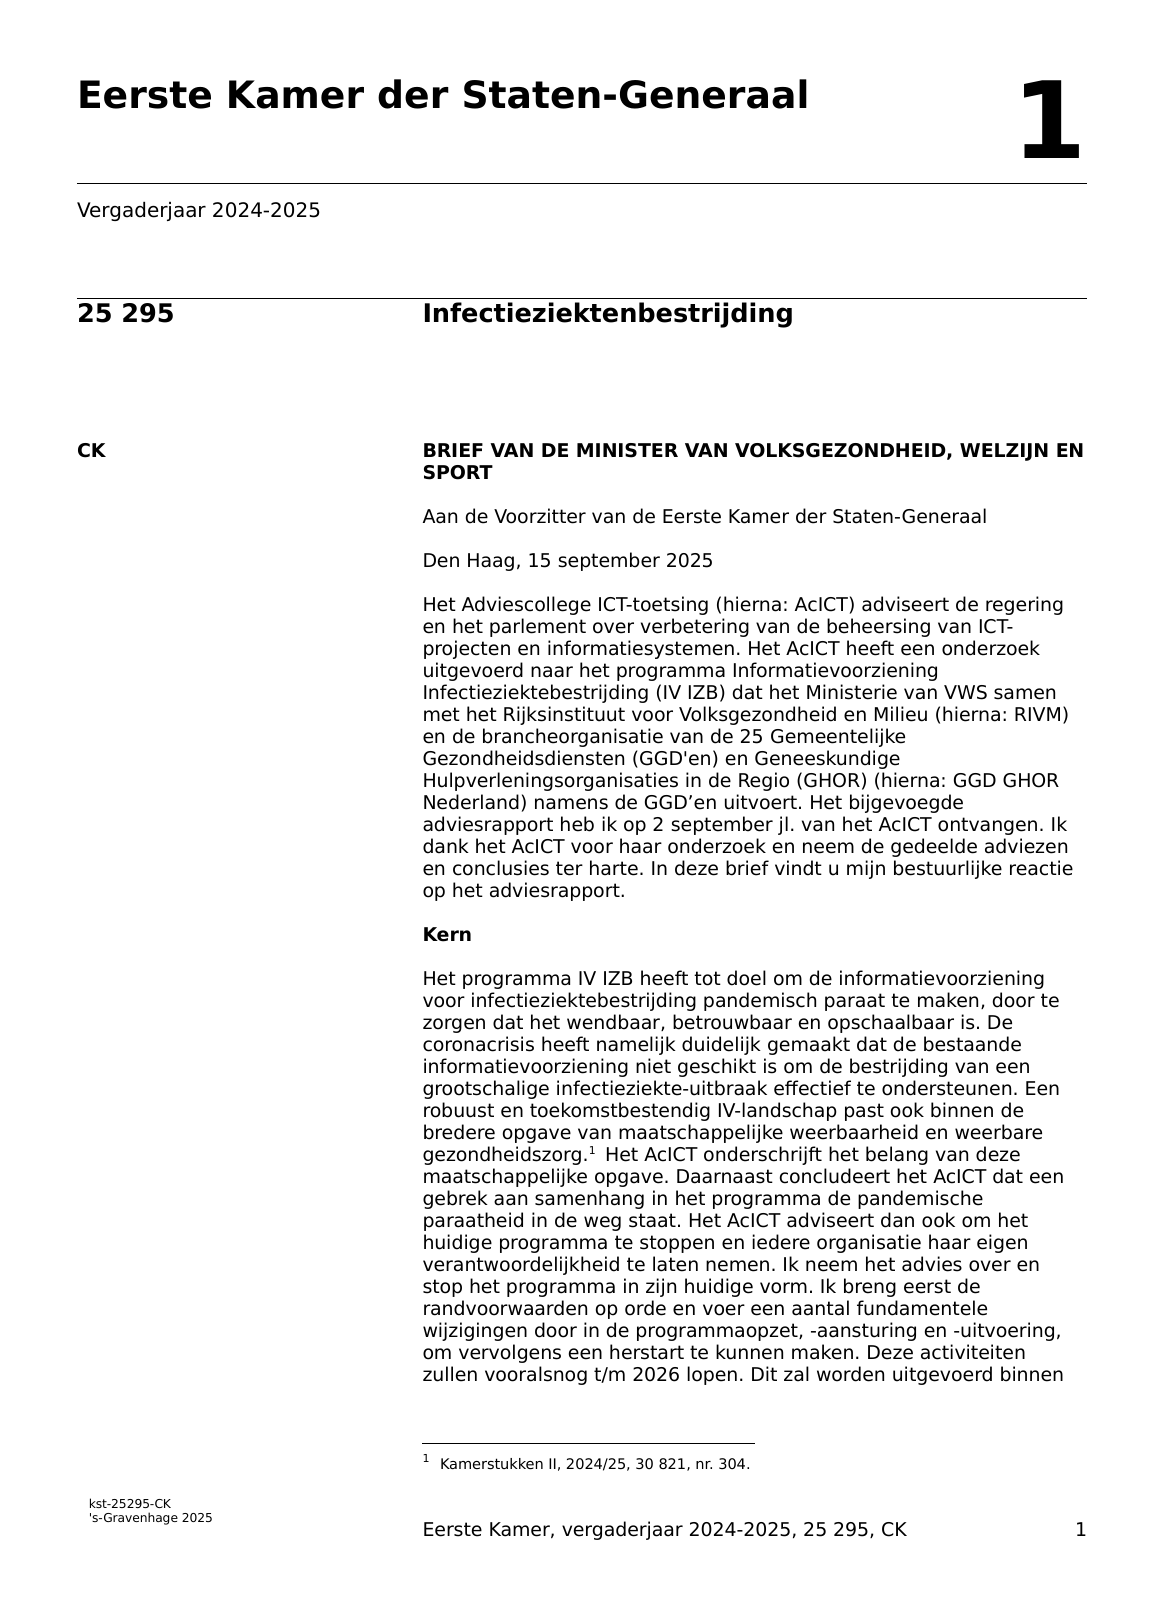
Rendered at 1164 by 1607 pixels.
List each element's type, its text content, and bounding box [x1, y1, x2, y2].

text 's-Gravenhage 2025 [88, 1511, 323, 1525]
text Het programma IV IZB heeft tot doel om de informatievoorziening voor infectieziektebestrijding pandemisch paraat te maken, door te zorgen dat het wendbaar, betrouwbaar en opschaalbaar is. De coronacrisis heeft namelijk duidelijk gemaakt dat de bestaande informatievoorziening niet geschikt is om de bestrijding van een grootschalige infectieziekte-uitbraak effectief te ondersteunen. Een robuust en toekomstbestendig IV-landschap past ook binnen de bredere opgave van maatschappelijke weerbaarheid en weerbare gezondheidszorg. Het AcICT onderschrijft het belang van deze maatschappelijke opgave. Daarnaast concludeert het AcICT dat een gebrek aan samenhang in het programma de pandemische paraatheid in de weg staat. Het AcICT adviseert dan ook om het huidige programma te stoppen en iedere organisatie haar eigen verantwoordelijkheid te laten nemen. Ik neem het advies over en stop het programma in zijn huidige vorm. Ik breng eerst de randvoorwaarden op orde en voer een aantal fundamentele wijzigingen door in de programmaopzet, -aansturing en -uitvoering, om vervolgens een herstart te kunnen maken. Deze activiteiten zullen vooralsnog t/m 2026 lopen. Dit zal worden uitgevoerd binnen [422, 968, 1087, 1386]
table_header 1 [886, 59, 1087, 183]
text Het Adviescollege ICT-toetsing (hierna: AcICT) adviseert de regering en het parlement over verbetering van de beheersing van ICT-projecten en informatiesystemen. Het AcICT heeft een onderzoek uitgevoerd naar het programma Informatievoorziening Infectieziektebestrijding (IV IZB) dat het Ministerie van VWS samen met het Rijksinstituut voor Volksgezondheid en Milieu (hierna: RIVM) en de brancheorganisatie van de 25 Gemeentelijke Gezondheidsdiensten (GGD'en) en Geneeskundige Hulpverleningsorganisaties in de Regio (GHOR) (hierna: GGD GHOR Nederland) namens de GGD’en uitvoert. Het bijgevoegde adviesrapport heb ik op 2 september jl. van het AcICT ontvangen. Ik dank het AcICT voor haar onderzoek en neem de gedeelde adviezen en conclusies ter harte. In deze brief vindt u mijn bestuurlijke reactie op het adviesrapport. [422, 594, 1087, 902]
text Den Haag, 15 september 2025 [422, 550, 1087, 572]
text Aan de Voorzitter van de Eerste Kamer der Staten-Generaal [422, 506, 1087, 528]
subtitle 25 295 Infectieziektenbestrijding [77, 299, 1087, 329]
subtitle Kern [422, 924, 1087, 946]
subtitle CK BRIEF VAN DE MINISTER VAN VOLKSGEZONDHEID, WELZIJN EN SPORT [77, 440, 1087, 484]
table_cell Vergaderjaar 2024-2025 [77, 184, 1087, 298]
text kst-25295-CK [88, 1497, 323, 1511]
table_header Eerste Kamer der Staten-Generaal [77, 59, 886, 183]
text Kamerstukken II, 2024/25, 30 821, nr. 304. [422, 1452, 1087, 1474]
